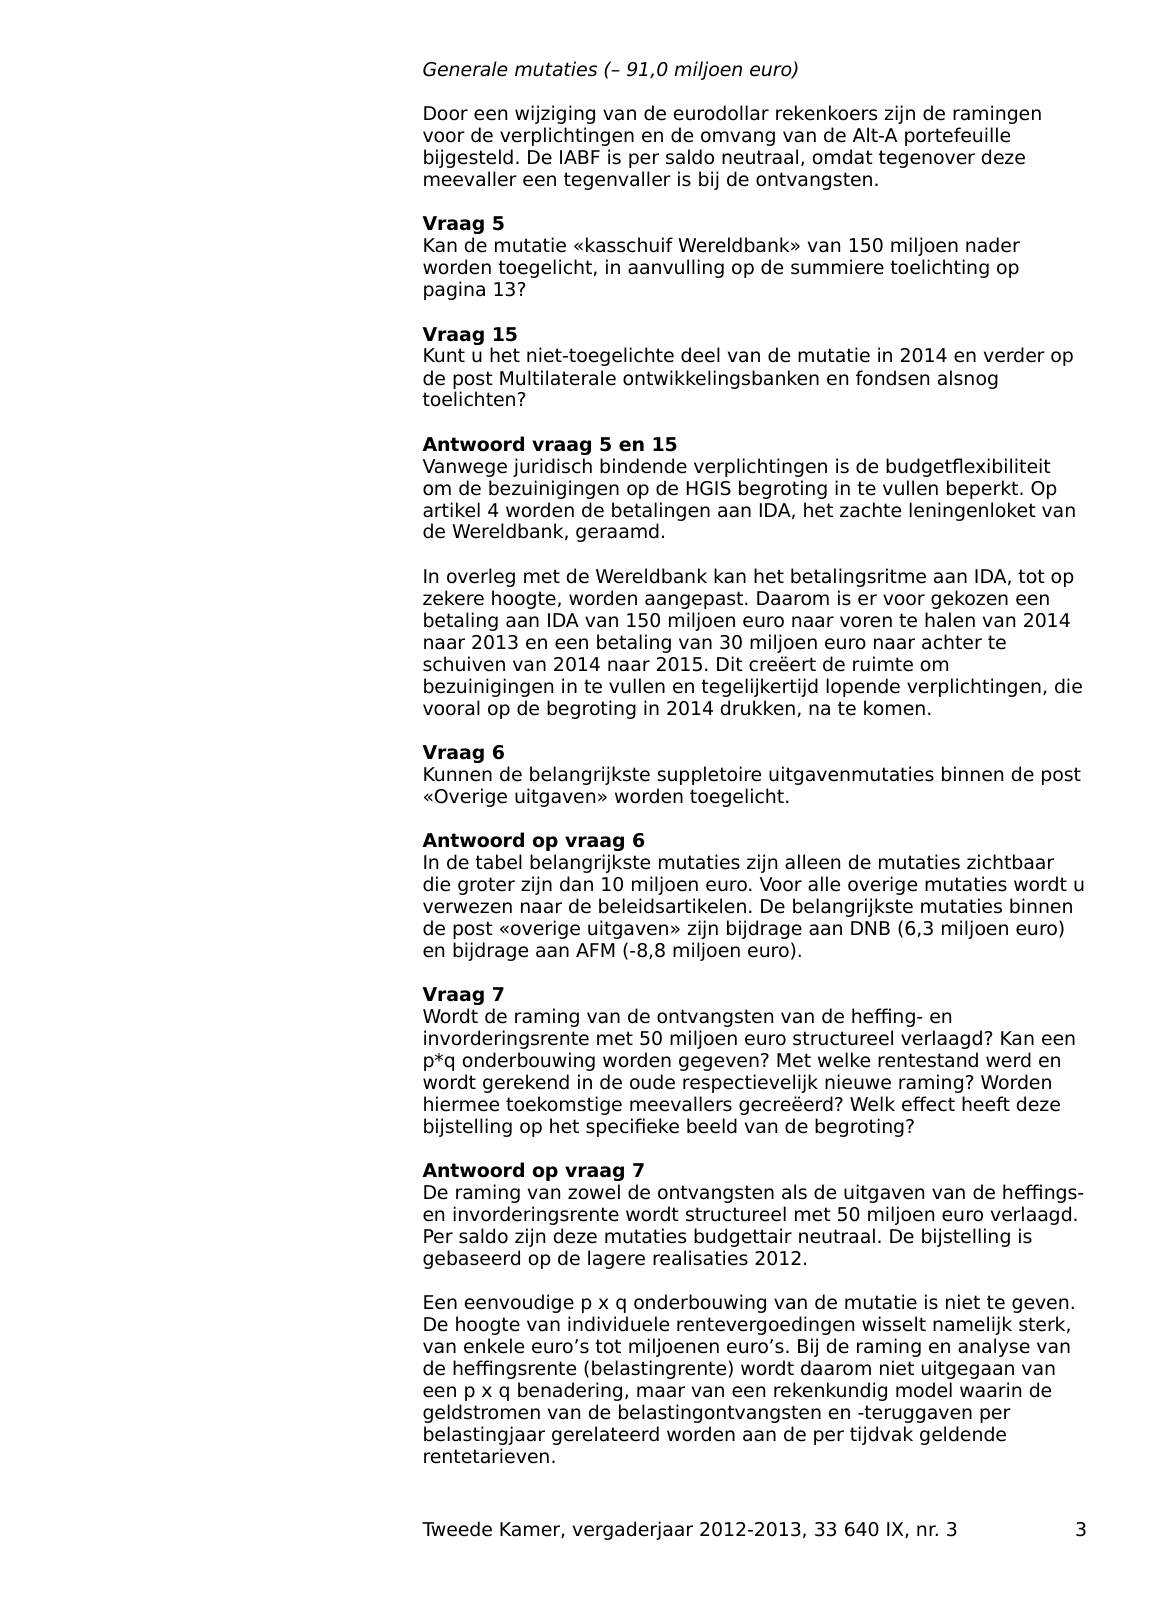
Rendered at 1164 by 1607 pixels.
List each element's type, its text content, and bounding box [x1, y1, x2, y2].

subtitle Generale mutaties (– 91,0 miljoen euro) [422, 59, 1087, 81]
text Antwoord op vraag 6 [422, 830, 1087, 852]
text In overleg met de Wereldbank kan het betalingsritme aan IDA, tot op zekere hoogte, worden aangepast. Daarom is er voor gekozen een betaling aan IDA van 150 miljoen euro naar voren te halen van 2014 naar 2013 en een betaling van 30 miljoen euro naar achter te schuiven van 2014 naar 2015. Dit creëert de ruimte om bezuinigingen in te vullen en tegelijkertijd lopende verplichtingen, die vooral op de begroting in 2014 drukken, na te komen. [422, 566, 1087, 719]
text Vraag 15 [422, 323, 1087, 345]
text Vraag 5 [422, 213, 1087, 235]
text Antwoord vraag 5 en 15 [422, 433, 1087, 456]
text Een eenvoudige p x q onderbouwing van de mutatie is niet te geven. De hoogte van individuele rentevergoedingen wisselt namelijk sterk, van enkele euro’s tot miljoenen euro’s. Bij de raming en analyse van de heffingsrente (belastingrente) wordt daarom niet uitgegaan van een p x q benadering, maar van een rekenkundig model waarin de geldstromen van de belastingontvangsten en -teruggaven per belastingjaar gerelateerd worden aan de per tijdvak geldende rentetarieven. [422, 1292, 1087, 1468]
text Kunt u het niet-toegelichte deel van de mutatie in 2014 en verder op de post Multilaterale ontwikkelingsbanken en fondsen alsnog toelichten? [422, 345, 1087, 411]
text Vraag 6 [422, 742, 1087, 764]
text Antwoord op vraag 7 [422, 1160, 1087, 1182]
text Wordt de raming van de ontvangsten van de heffing- en invorderingsrente met 50 miljoen euro structureel verlaagd? Kan een p*q onderbouwing worden gegeven? Met welke rentestand werd en wordt gerekend in de oude respectievelijk nieuwe raming? Worden hiermee toekomstige meevallers gecreëerd? Welk effect heeft deze bijstelling op het specifieke beeld van de begroting? [422, 1006, 1087, 1138]
text Kunnen de belangrijkste suppletoire uitgavenmutaties binnen de post «Overige uitgaven» worden toegelicht. [422, 764, 1087, 808]
text Vanwege juridisch bindende verplichtingen is de budgetflexibiliteit om de bezuinigingen op de HGIS begroting in te vullen beperkt. Op artikel 4 worden de betalingen aan IDA, het zachte leningenloket van de Wereldbank, geraamd. [422, 456, 1087, 543]
text Door een wijziging van de eurodollar rekenkoers zijn de ramingen voor de verplichtingen en de omvang van de Alt-A portefeuille bijgesteld. De IABF is per saldo neutraal, omdat tegenover deze meevaller een tegenvaller is bij de ontvangsten. [422, 103, 1087, 191]
text Kan de mutatie «kasschuif Wereldbank» van 150 miljoen nader worden toegelicht, in aanvulling op de summiere toelichting op pagina 13? [422, 235, 1087, 301]
text In de tabel belangrijkste mutaties zijn alleen de mutaties zichtbaar die groter zijn dan 10 miljoen euro. Voor alle overige mutaties wordt u verwezen naar de beleidsartikelen. De belangrijkste mutaties binnen de post «overige uitgaven» zijn bijdrage aan DNB (6,3 miljoen euro) en bijdrage aan AFM (-8,8 miljoen euro). [422, 852, 1087, 962]
text Vraag 7 [422, 984, 1087, 1006]
text De raming van zowel de ontvangsten als de uitgaven van de heffings- en invorderingsrente wordt structureel met 50 miljoen euro verlaagd. Per saldo zijn deze mutaties budgettair neutraal. De bijstelling is gebaseerd op de lagere realisaties 2012. [422, 1182, 1087, 1270]
